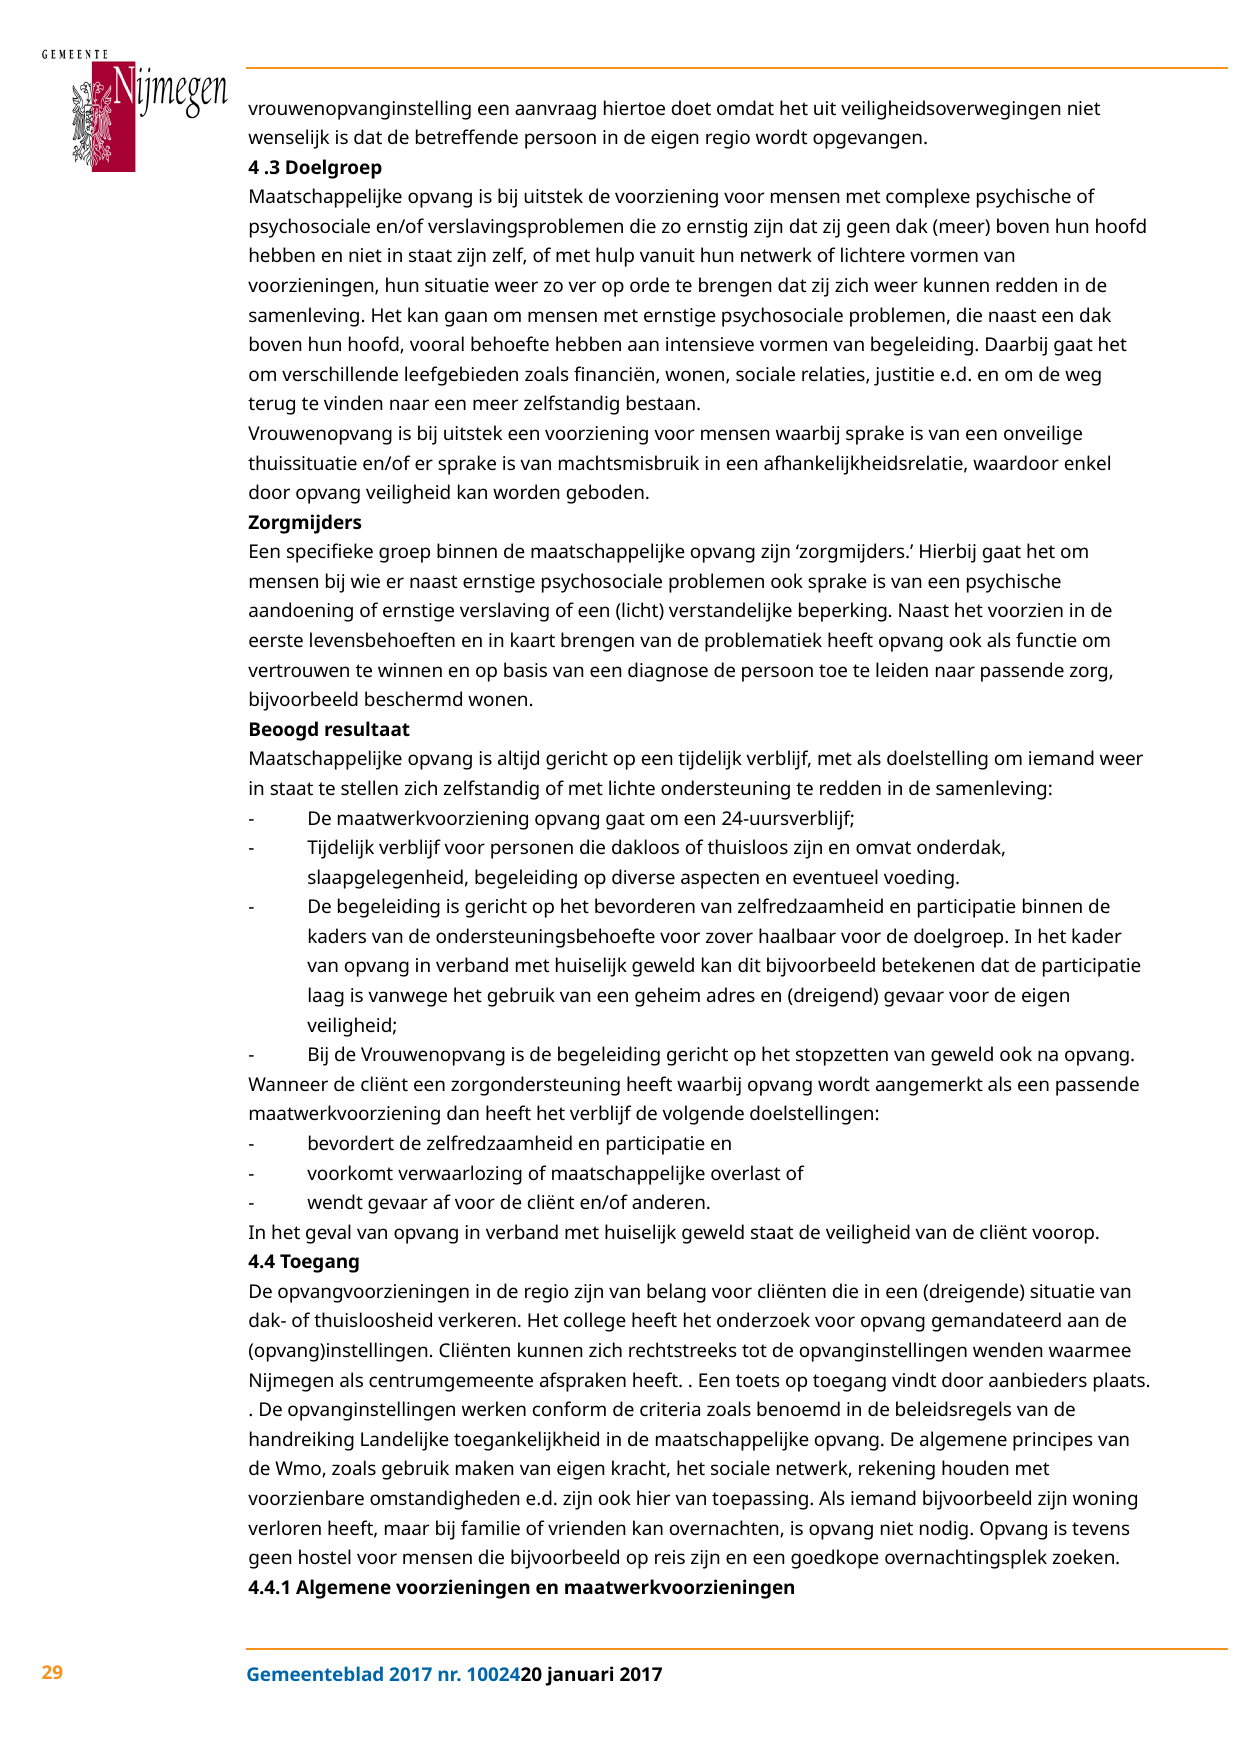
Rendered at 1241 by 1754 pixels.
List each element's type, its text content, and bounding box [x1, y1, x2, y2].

list Bij de Vrouwenopvang is de begeleiding gericht op het stopzetten van geweld ook na opvang. [248, 1041, 1152, 1067]
text Beoogd resultaat [248, 716, 1152, 742]
text Wanneer de cliënt een zorgondersteuning heeft waarbij opvang wordt aangemerkt als een passende maatwerkvoorziening dan heeft het verblijf de volgende doelstellingen: [248, 1071, 1152, 1126]
text 4.4 Toegang [248, 1248, 1152, 1274]
text vrouwenopvanginstelling een aanvraag hiertoe doet omdat het uit veiligheidsoverwegingen niet wenselijk is dat de betreffende persoon in de eigen regio wordt opgevangen. [248, 95, 1152, 150]
text In het geval van opvang in verband met huiselijk geweld staat de veiligheid van de cliënt voorop. [248, 1219, 1152, 1245]
text Vrouwenopvang is bij uitstek een voorziening voor mensen waarbij sprake is van een onveilige thuissituatie en/of er sprake is van machtsmisbruik in een afhankelijkheidsrelatie, waardoor enkel door opvang veiligheid kan worden geboden. [248, 420, 1152, 505]
list wendt gevaar af voor de cliënt en/of anderen. [248, 1189, 1152, 1215]
text De opvangvoorzieningen in de regio zijn van belang voor cliënten die in een (dreigende) situatie van dak- of thuisloosheid verkeren. Het college heeft het onderzoek voor opvang gemandateerd aan de (opvang)instellingen. Cliënten kunnen zich rechtstreeks tot de opvanginstellingen wenden waarmee Nijmegen als centrumgemeente afspraken heeft. . Een toets op toegang vindt door aanbieders plaats. . De opvanginstellingen werken conform de criteria zoals benoemd in de beleidsregels van de handreiking Landelijke toegankelijkheid in de maatschappelijke opvang. De algemene principes van de Wmo, zoals gebruik maken van eigen kracht, het sociale netwerk, rekening houden met voorzienbare omstandigheden e.d. zijn ook hier van toepassing. Als iemand bijvoorbeeld zijn woning verloren heeft, maar bij familie of vrienden kan overnachten, is opvang niet nodig. Opvang is tevens geen hostel voor mensen die bijvoorbeeld op reis zijn en een goedkope overnachtingsplek zoeken. [248, 1278, 1152, 1570]
list Tijdelijk verblijf voor personen die dakloos of thuisloos zijn en omvat onderdak, slaapgelegenheid, begeleiding op diverse aspecten en eventueel voeding. [248, 834, 1152, 890]
text Maatschappelijke opvang is bij uitstek de voorziening voor mensen met complexe psychische of psychosociale en/of verslavingsproblemen die zo ernstig zijn dat zij geen dak (meer) boven hun hoofd hebben en niet in staat zijn zelf, of met hulp vanuit hun netwerk of lichtere vormen van voorzieningen, hun situatie weer zo ver op orde te brengen dat zij zich weer kunnen redden in de samenleving. Het kan gaan om mensen met ernstige psychosociale problemen, die naast een dak boven hun hoofd, vooral behoefte hebben aan intensieve vormen van begeleiding. Daarbij gaat het om verschillende leefgebieden zoals financiën, wonen, sociale relaties, justitie e.d. en om de weg terug te vinden naar een meer zelfstandig bestaan. [248, 183, 1152, 416]
list De maatwerkvoorziening opvang gaat om een 24-uursverblijf; [248, 805, 1152, 831]
text 4.4.1 Algemene voorzieningen en maatwerkvoorzieningen [248, 1574, 1152, 1600]
text Maatschappelijke opvang is altijd gericht op een tijdelijk verblijf, met als doelstelling om iemand weer in staat te stellen zich zelfstandig of met lichte ondersteuning te redden in de samenleving: [248, 746, 1152, 801]
text 4 .3 Doelgroep [248, 154, 1152, 180]
list voorkomt verwaarlozing of maatschappelijke overlast of [248, 1160, 1152, 1186]
text Een specifieke groep binnen de maatschappelijke opvang zijn ‘zorgmijders.’ Hierbij gaat het om mensen bij wie er naast ernstige psychosociale problemen ook sprake is van een psychische aandoening of ernstige verslaving of een (licht) verstandelijke beperking. Naast het voorzien in de eerste levensbehoeften en in kaart brengen van de problematiek heeft opvang ook als functie om vertrouwen te winnen en op basis van een diagnose de persoon toe te leiden naar passende zorg, bijvoorbeeld beschermd wonen. [248, 538, 1152, 712]
list bevordert de zelfredzaamheid en participatie en [248, 1130, 1152, 1156]
picture [41, 47, 231, 172]
list De begeleiding is gericht op het bevorderen van zelfredzaamheid en participatie binnen de kaders van de ondersteuningsbehoefte voor zover haalbaar voor de doelgroep. In het kader van opvang in verband met huiselijk geweld kan dit bijvoorbeeld betekenen dat de participatie laag is vanwege het gebruik van een geheim adres en (dreigend) gevaar voor de eigen veiligheid; [248, 893, 1152, 1038]
text Zorgmijders [248, 509, 1152, 535]
